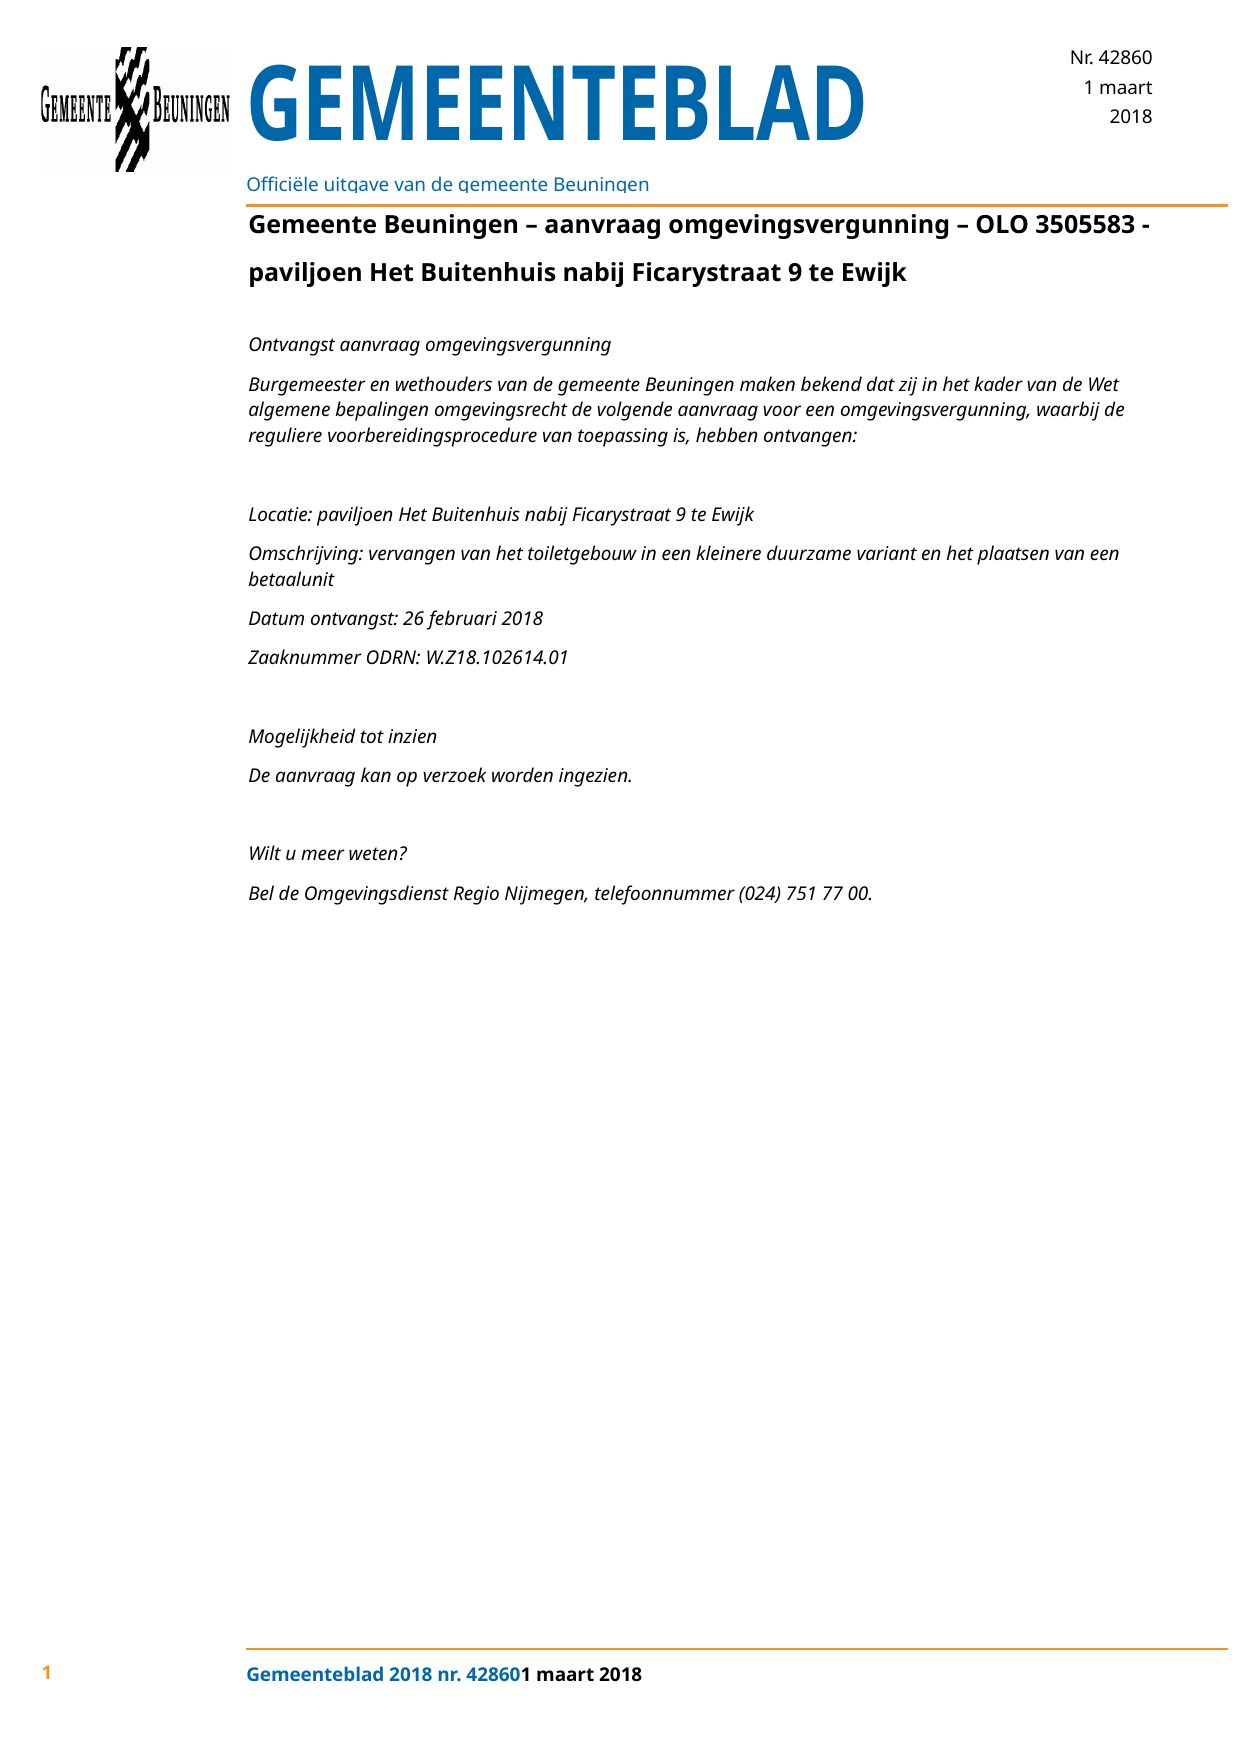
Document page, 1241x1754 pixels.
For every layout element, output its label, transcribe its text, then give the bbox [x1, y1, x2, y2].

text Burgemeester en wethouders van de gemeente Beuningen maken bekend dat zij in het kader van de Wet algemene bepalingen omgevingsrecht de volgende aanvraag voor een omgevingsvergunning, waarbij de reguliere voorbereidingsprocedure van toepassing is, hebben ontvangen: [248, 371, 1152, 448]
text De aanvraag kan op verzoek worden ingezien. [248, 762, 1152, 788]
text Mogelijkheid tot inzien [248, 723, 1152, 748]
text Locatie: paviljoen Het Buitenhuis nabij Ficarystraat 9 te Ewijk [248, 501, 1152, 526]
text Omschrijving: vervangen van het toiletgebouw in een kleinere duurzame variant en het plaatsen van een betaalunit [248, 540, 1152, 591]
picture [41, 47, 231, 172]
text Bel de Omgevingsdienst Regio Nijmegen, telefoonnummer (024) 751 77 00. [248, 880, 1152, 906]
text Gemeente Beuningen – aanvraag omgevingsvergunning – OLO 3505583 - paviljoen Het Buitenhuis nabij Ficarystraat 9 te Ewijk [248, 207, 1152, 288]
text Zaaknummer ODRN: W.Z18.102614.01 [248, 644, 1152, 670]
text Wilt u meer weten? [248, 841, 1152, 866]
text Ontvangst aanvraag omgevingsvergunning [248, 331, 1152, 357]
text Datum ontvangst: 26 februari 2018 [248, 605, 1152, 631]
